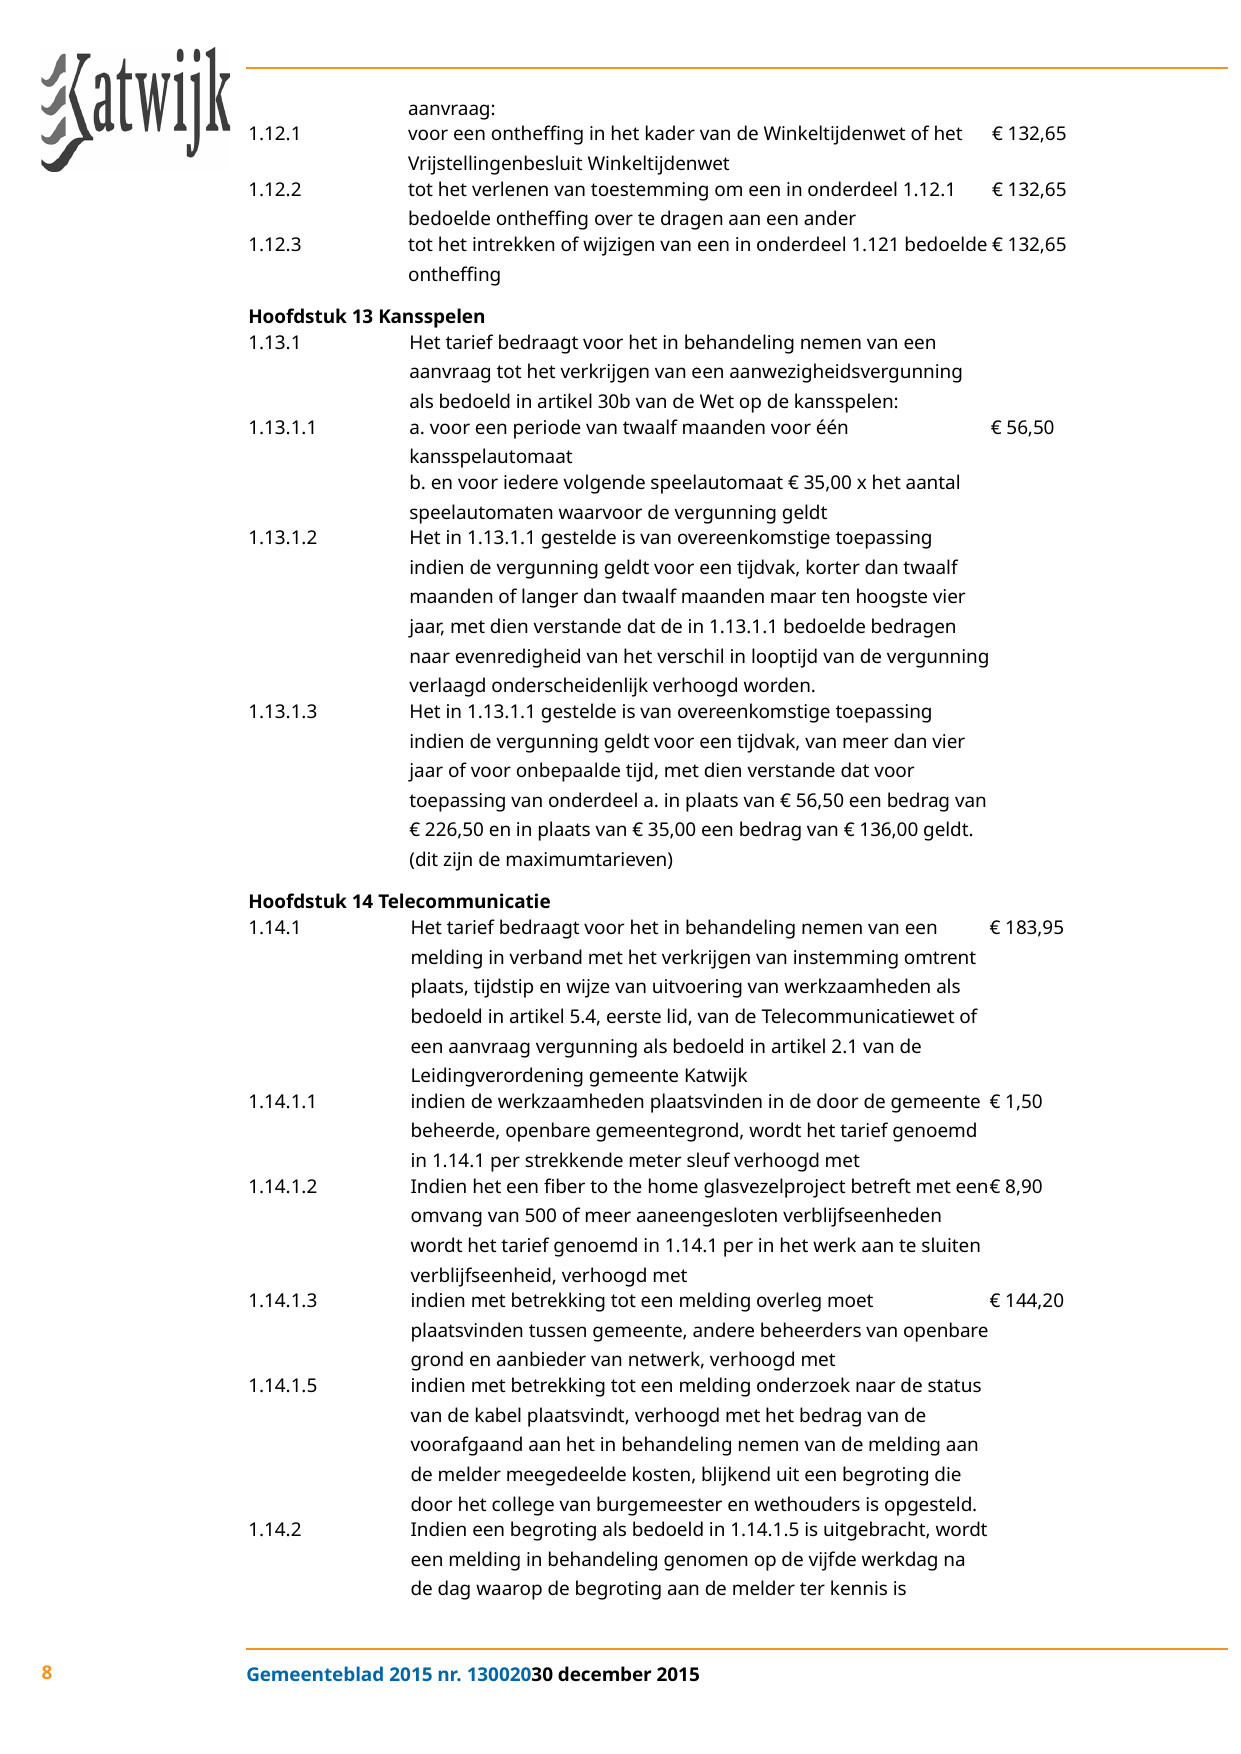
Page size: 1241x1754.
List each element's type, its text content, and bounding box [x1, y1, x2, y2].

table_cell [991, 525, 1152, 698]
table_cell € 8,90 [989, 1173, 1152, 1287]
table_cell [989, 1516, 1152, 1601]
text Hoofdstuk 14 Telecommunicatie [248, 889, 1152, 914]
table_cell Indien een begroting als bedoeld in 1.14.1.5 is uitgebracht, wordt een melding in behandeling genomen op de vijfde werkdag na de dag waarop de begroting aan de melder ter kennis is [410, 1516, 989, 1601]
table_cell [991, 698, 1152, 872]
table_cell [991, 469, 1152, 524]
table_cell 1.14.1.1 [248, 1088, 410, 1173]
table_cell tot het verlenen van toestemming om een in onderdeel 1.12.1 bedoelde ontheffing over te dragen aan een ander [408, 176, 992, 231]
table_cell a. voor een periode van twaalf maanden voor één kansspelautomaat [409, 414, 991, 469]
table_cell Het in 1.13.1.1 gestelde is van overeenkomstige toepassing indien de vergunning geldt voor een tijdvak, korter dan twaalf maanden of langer dan twaalf maanden maar ten hoogste vier jaar, met dien verstande dat de in 1.13.1.1 bedoelde bedragen naar evenredigheid van het verschil in looptijd van de vergunning verlaagd onderscheidenlijk verhoogd worden. [409, 525, 991, 698]
table_cell [248, 469, 409, 524]
table_header [248, 95, 408, 121]
text Hoofdstuk 13 Kansspelen [248, 303, 1152, 329]
table_cell 1.14.2 [248, 1516, 410, 1601]
table_cell 1.14.1.3 [248, 1288, 410, 1372]
table_cell € 144,20 [989, 1288, 1152, 1372]
table_cell Het in 1.13.1.1 gestelde is van overeenkomstige toepassing indien de vergunning geldt voor een tijdvak, van meer dan vier jaar of voor onbepaalde tijd, met dien verstande dat voor toepassing van onderdeel a. in plaats van € 56,50 een bedrag van € 226,50 en in plaats van € 35,00 een bedrag van € 136,00 geldt. (dit zijn de maximumtarieven) [409, 698, 991, 872]
table_cell € 1,50 [989, 1088, 1152, 1173]
table_header aanvraag: [408, 95, 992, 121]
table_cell € 132,65 [992, 231, 1152, 286]
table_cell [989, 1373, 1152, 1516]
table_header [991, 329, 1152, 414]
table_header [992, 95, 1152, 121]
table_cell 1.14.1.2 [248, 1173, 410, 1287]
table_cell tot het intrekken of wijzigen van een in onderdeel 1.121 bedoelde ontheffing [408, 231, 992, 286]
table_cell indien de werkzaamheden plaatsvinden in de door de gemeente beheerde, openbare gemeentegrond, wordt het tarief genoemd in 1.14.1 per strekkende meter sleuf verhoogd met [410, 1088, 989, 1173]
table_cell b. en voor iedere volgende speelautomaat € 35,00 x het aantal speelautomaten waarvoor de vergunning geldt [409, 469, 991, 524]
table_cell voor een ontheffing in het kader van de Winkeltijdenwet of het Vrijstellingenbesluit Winkeltijdenwet [408, 121, 992, 176]
table_cell 1.13.1.3 [248, 698, 409, 872]
table_cell Indien het een fiber to the home glasvezelproject betreft met een omvang van 500 of meer aaneengesloten verblijfseenheden wordt het tarief genoemd in 1.14.1 per in het werk aan te sluiten verblijfseenheid, verhoogd met [410, 1173, 989, 1287]
table_header Het tarief bedraagt voor het in behandeling nemen van een melding in verband met het verkrijgen van instemming omtrent plaats, tijdstip en wijze van uitvoering van werkzaamheden als bedoeld in artikel 5.4, eerste lid, van de Telecommunicatiewet of een aanvraag vergunning als bedoeld in artikel 2.1 van de Leidingverordening gemeente Katwijk [410, 915, 989, 1088]
picture [41, 47, 231, 172]
table_header 1.14.1 [248, 915, 410, 1088]
table_cell 1.13.1.2 [248, 525, 409, 698]
table_cell € 132,65 [992, 176, 1152, 231]
table_cell indien met betrekking tot een melding onderzoek naar de status van de kabel plaatsvindt, verhoogd met het bedrag van de voorafgaand aan het in behandeling nemen van de melding aan de melder meegedeelde kosten, blijkend uit een begroting die door het college van burgemeester en wethouders is opgesteld. [410, 1373, 989, 1516]
table_cell 1.12.2 [248, 176, 408, 231]
table_cell 1.14.1.5 [248, 1373, 410, 1516]
table_cell indien met betrekking tot een melding overleg moet plaatsvinden tussen gemeente, andere beheerders van openbare grond en aanbieder van netwerk, verhoogd met [410, 1288, 989, 1372]
table_cell € 132,65 [992, 121, 1152, 176]
table_header € 183,95 [989, 915, 1152, 1088]
table_cell 1.12.1 [248, 121, 408, 176]
table_header 1.13.1 [248, 329, 409, 414]
table_header Het tarief bedraagt voor het in behandeling nemen van een aanvraag tot het verkrijgen van een aanwezigheidsvergunning als bedoeld in artikel 30b van de Wet op de kansspelen: [409, 329, 991, 414]
table_cell 1.13.1.1 [248, 414, 409, 469]
table_cell 1.12.3 [248, 231, 408, 286]
table_cell € 56,50 [991, 414, 1152, 469]
